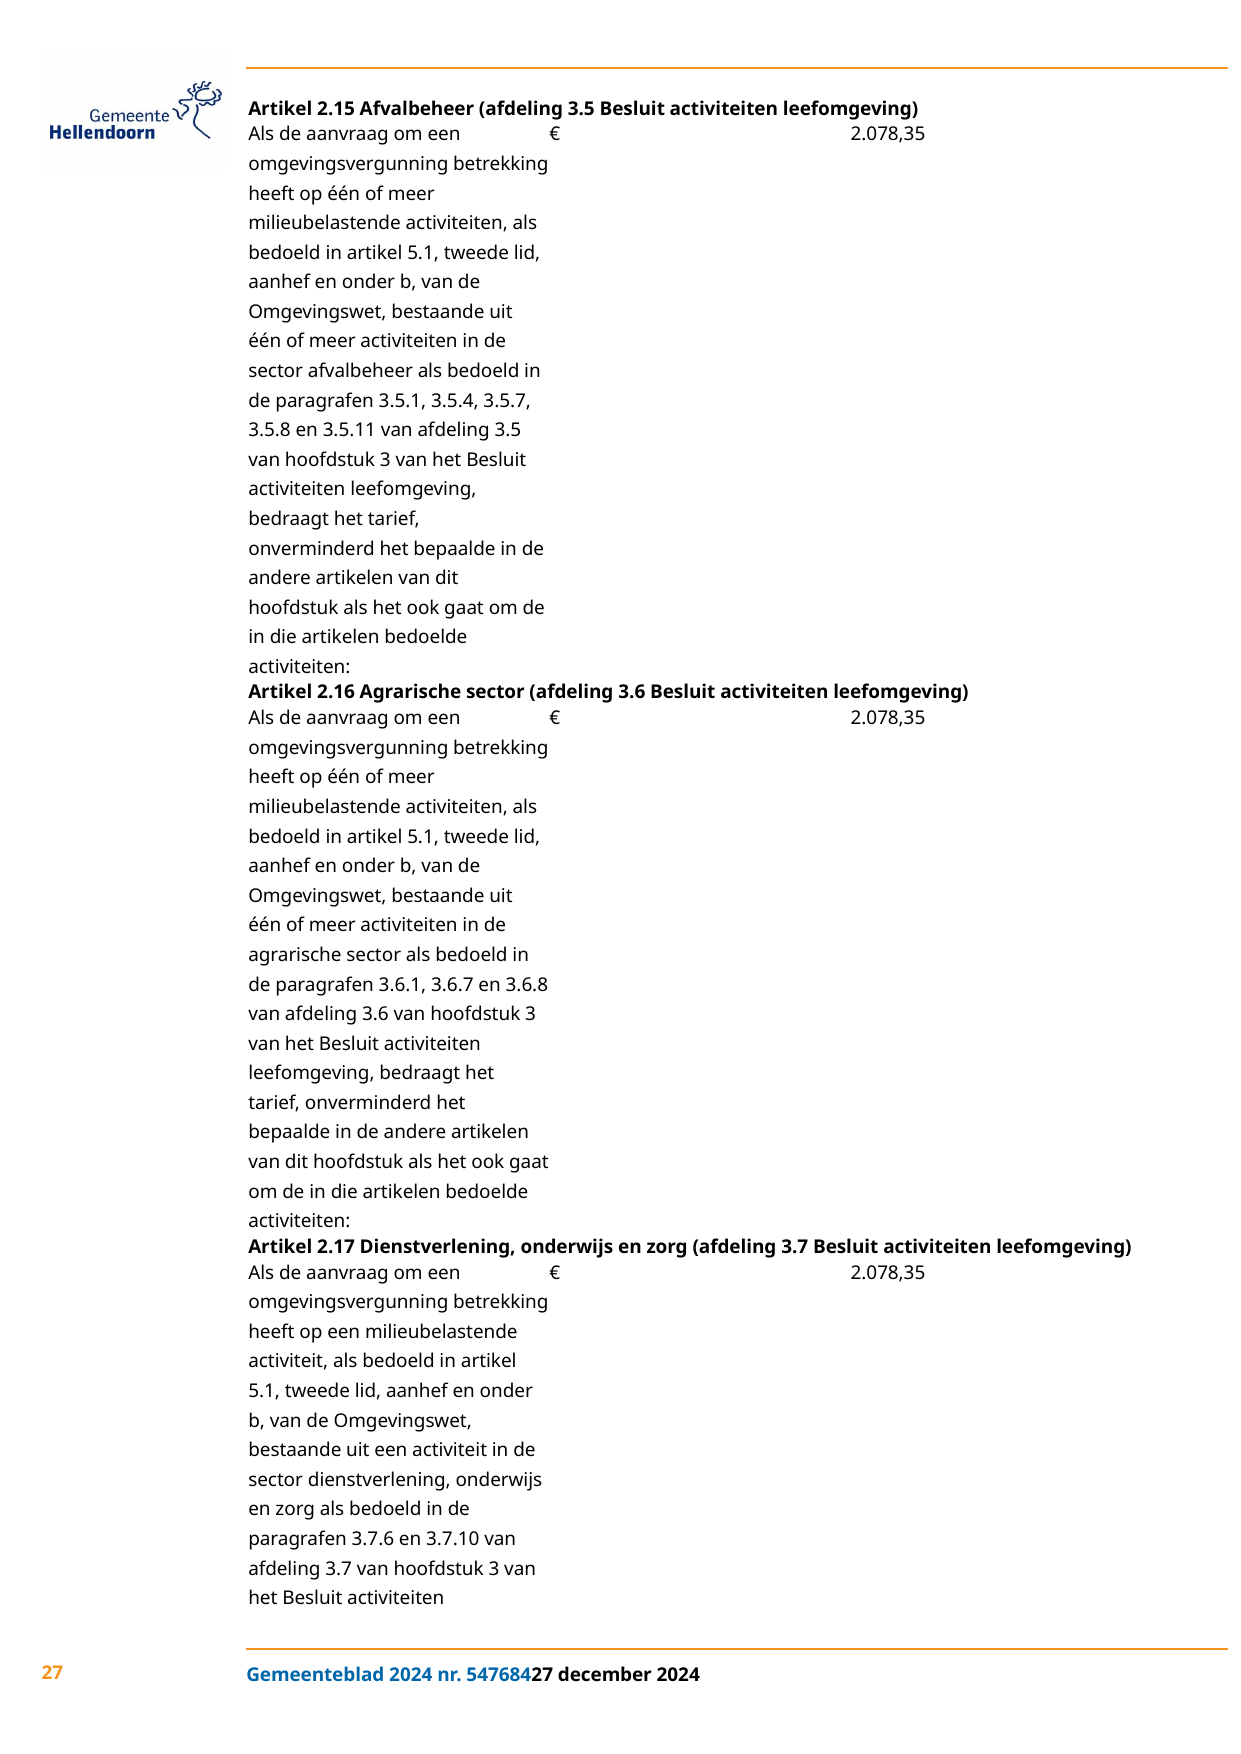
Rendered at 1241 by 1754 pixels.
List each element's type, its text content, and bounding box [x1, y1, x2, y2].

table_cell 2.078,35 [850, 1259, 1152, 1610]
table_cell 2.078,35 [850, 121, 1152, 679]
table_cell Artikel 2.16 Agrarische sector (afdeling 3.6 Besluit activiteiten leefomgeving) [248, 679, 1152, 704]
table_cell Als de aanvraag om een omgevingsvergunning betrekking heeft op één of meer milieubelastende activiteiten, als bedoeld in artikel 5.1, tweede lid, aanhef en onder b, van de Omgevingswet, bestaande uit één of meer activiteiten in de agrarische sector als bedoeld in de paragrafen 3.6.1, 3.6.7 en 3.6.8 van afdeling 3.6 van hoofdstuk 3 van het Besluit activiteiten leefomgeving, bedraagt het tarief, onverminderd het bepaalde in de andere artikelen van dit hoofdstuk als het ook gaat om de in die artikelen bedoelde activiteiten: [248, 705, 549, 1233]
table_cell Als de aanvraag om een omgevingsvergunning betrekking heeft op één of meer milieubelastende activiteiten, als bedoeld in artikel 5.1, tweede lid, aanhef en onder b, van de Omgevingswet, bestaande uit één of meer activiteiten in de sector afvalbeheer als bedoeld in de paragrafen 3.5.1, 3.5.4, 3.5.7, 3.5.8 en 3.5.11 van afdeling 3.5 van hoofdstuk 3 van het Besluit activiteiten leefomgeving, bedraagt het tarief, onverminderd het bepaalde in de andere artikelen van dit hoofdstuk als het ook gaat om de in die artikelen bedoelde activiteiten: [248, 121, 549, 679]
table_cell € [549, 1259, 850, 1610]
table_cell € [549, 121, 850, 679]
table_header Artikel 2.15 Afvalbeheer (afdeling 3.5 Besluit activiteiten leefomgeving) [248, 95, 1152, 121]
table_cell Als de aanvraag om een omgevingsvergunning betrekking heeft op een milieubelastende activiteit, als bedoeld in artikel 5.1, tweede lid, aanhef en onder b, van de Omgevingswet, bestaande uit een activiteit in de sector dienstverlening, onderwijs en zorg als bedoeld in de paragrafen 3.7.6 en 3.7.10 van afdeling 3.7 van hoofdstuk 3 van het Besluit activiteiten [248, 1259, 549, 1610]
table_cell 2.078,35 [850, 705, 1152, 1233]
picture [41, 47, 231, 172]
table_cell Artikel 2.17 Dienstverlening, onderwijs en zorg (afdeling 3.7 Besluit activiteiten leefomgeving) [248, 1233, 1152, 1259]
table_cell € [549, 705, 850, 1233]
